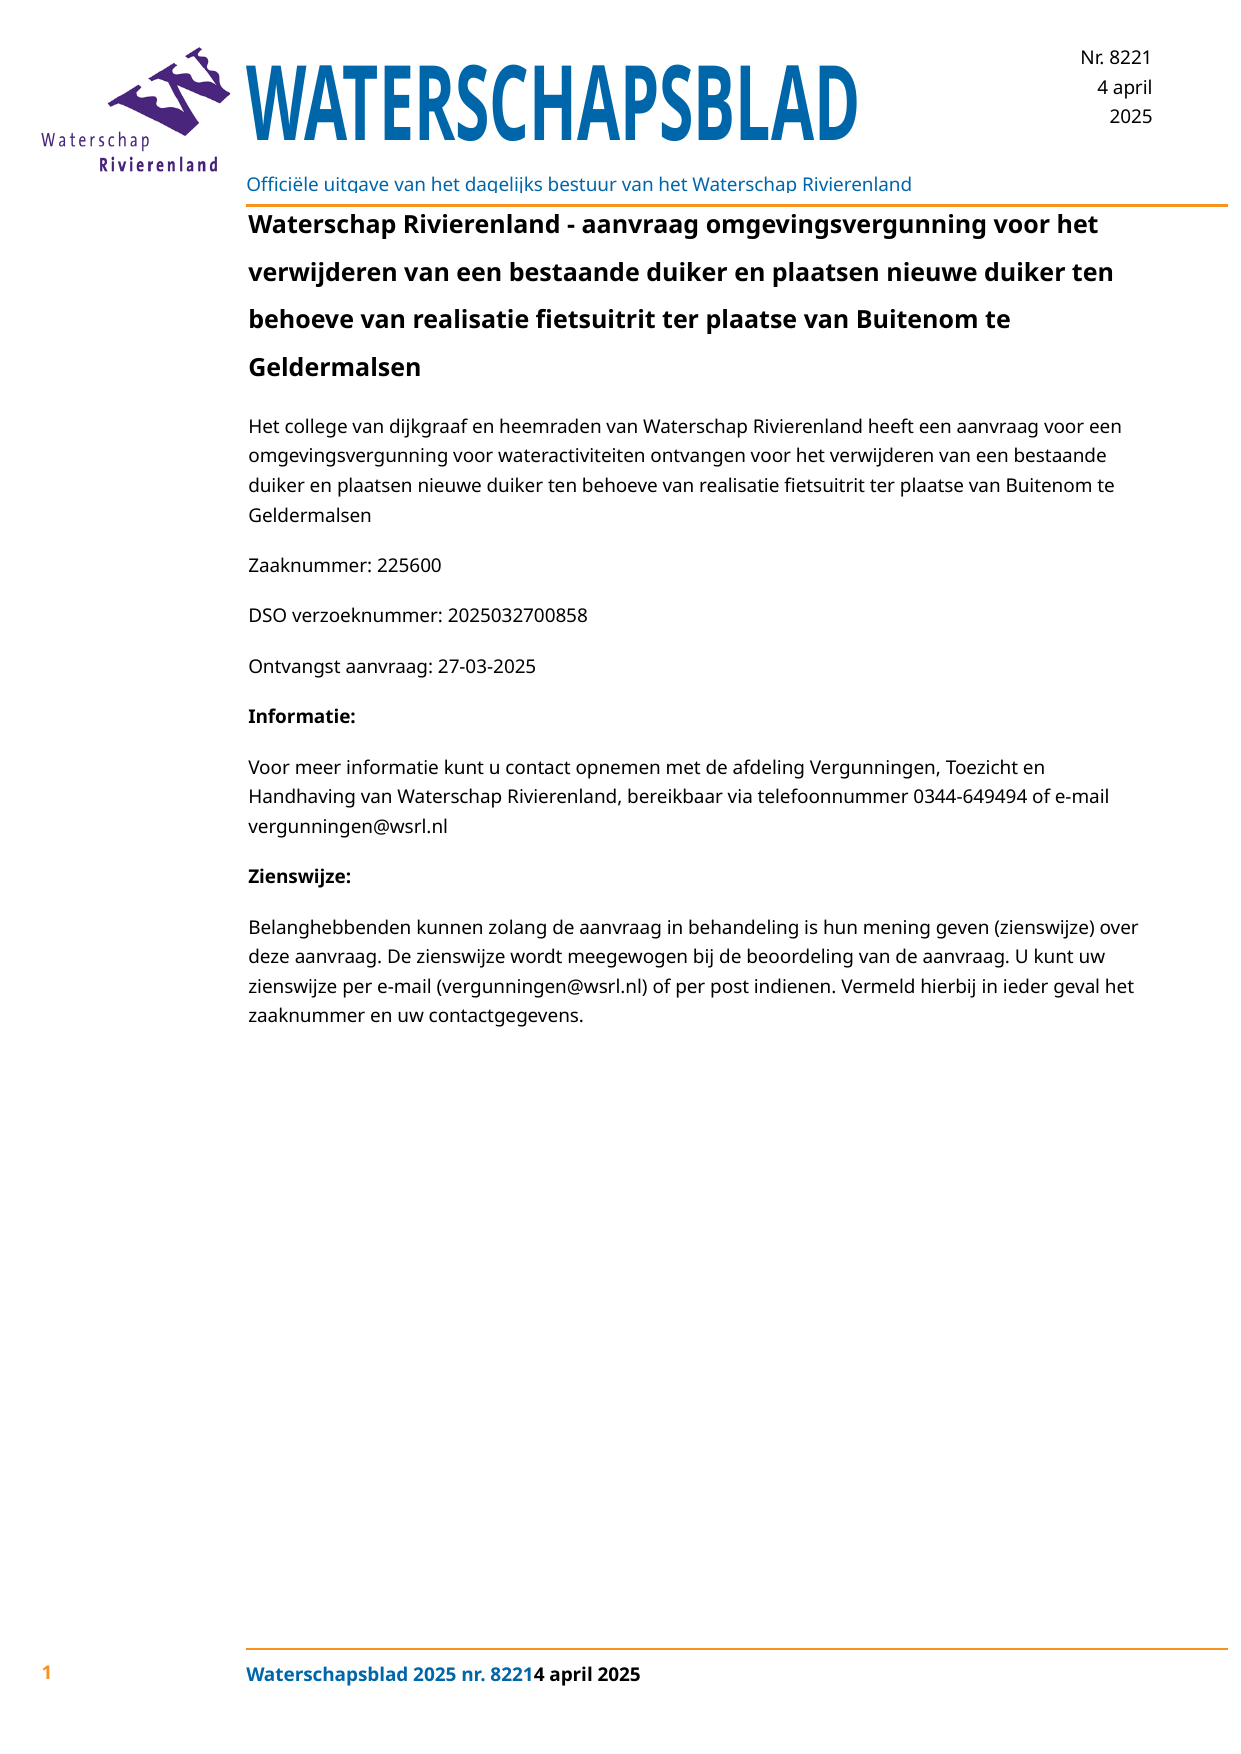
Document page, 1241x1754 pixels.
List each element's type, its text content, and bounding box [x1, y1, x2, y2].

text Het college van dijkgraaf en heemraden van Waterschap Rivierenland heeft een aanvraag voor een omgevingsvergunning voor wateractiviteiten ontvangen voor het verwijderen van een bestaande duiker en plaatsen nieuwe duiker ten behoeve van realisatie fietsuitrit ter plaatse van Buitenom te Geldermalsen [248, 413, 1152, 528]
text Zienswijze: [248, 863, 1152, 889]
text Ontvangst aanvraag: 27-03-2025 [248, 653, 1152, 679]
text Belanghebbenden kunnen zolang de aanvraag in behandeling is hun mening geven (zienswijze) over deze aanvraag. De zienswijze wordt meegewogen bij de beoordeling van de aanvraag. U kunt uw zienswijze per e-mail (vergunningen@wsrl.nl) of per post indienen. Vermeld hierbij in ieder geval het zaaknummer en uw contactgegevens. [248, 914, 1152, 1028]
text Zaaknummer: 225600 [248, 552, 1152, 578]
text Voor meer informatie kunt u contact opnemen met de afdeling Vergunningen, Toezicht en Handhaving van Waterschap Rivierenland, bereikbaar via telefoonnummer 0344-649494 of e-mail vergunningen@wsrl.nl [248, 754, 1152, 839]
text Informatie: [248, 703, 1152, 729]
text DSO verzoeknummer: 2025032700858 [248, 603, 1152, 628]
picture [41, 47, 231, 172]
text Waterschap Rivierenland - aanvraag omgevingsvergunning voor het verwijderen van een bestaande duiker en plaatsen nieuwe duiker ten behoeve van realisatie fietsuitrit ter plaatse van Buitenom te Geldermalsen [248, 207, 1152, 384]
